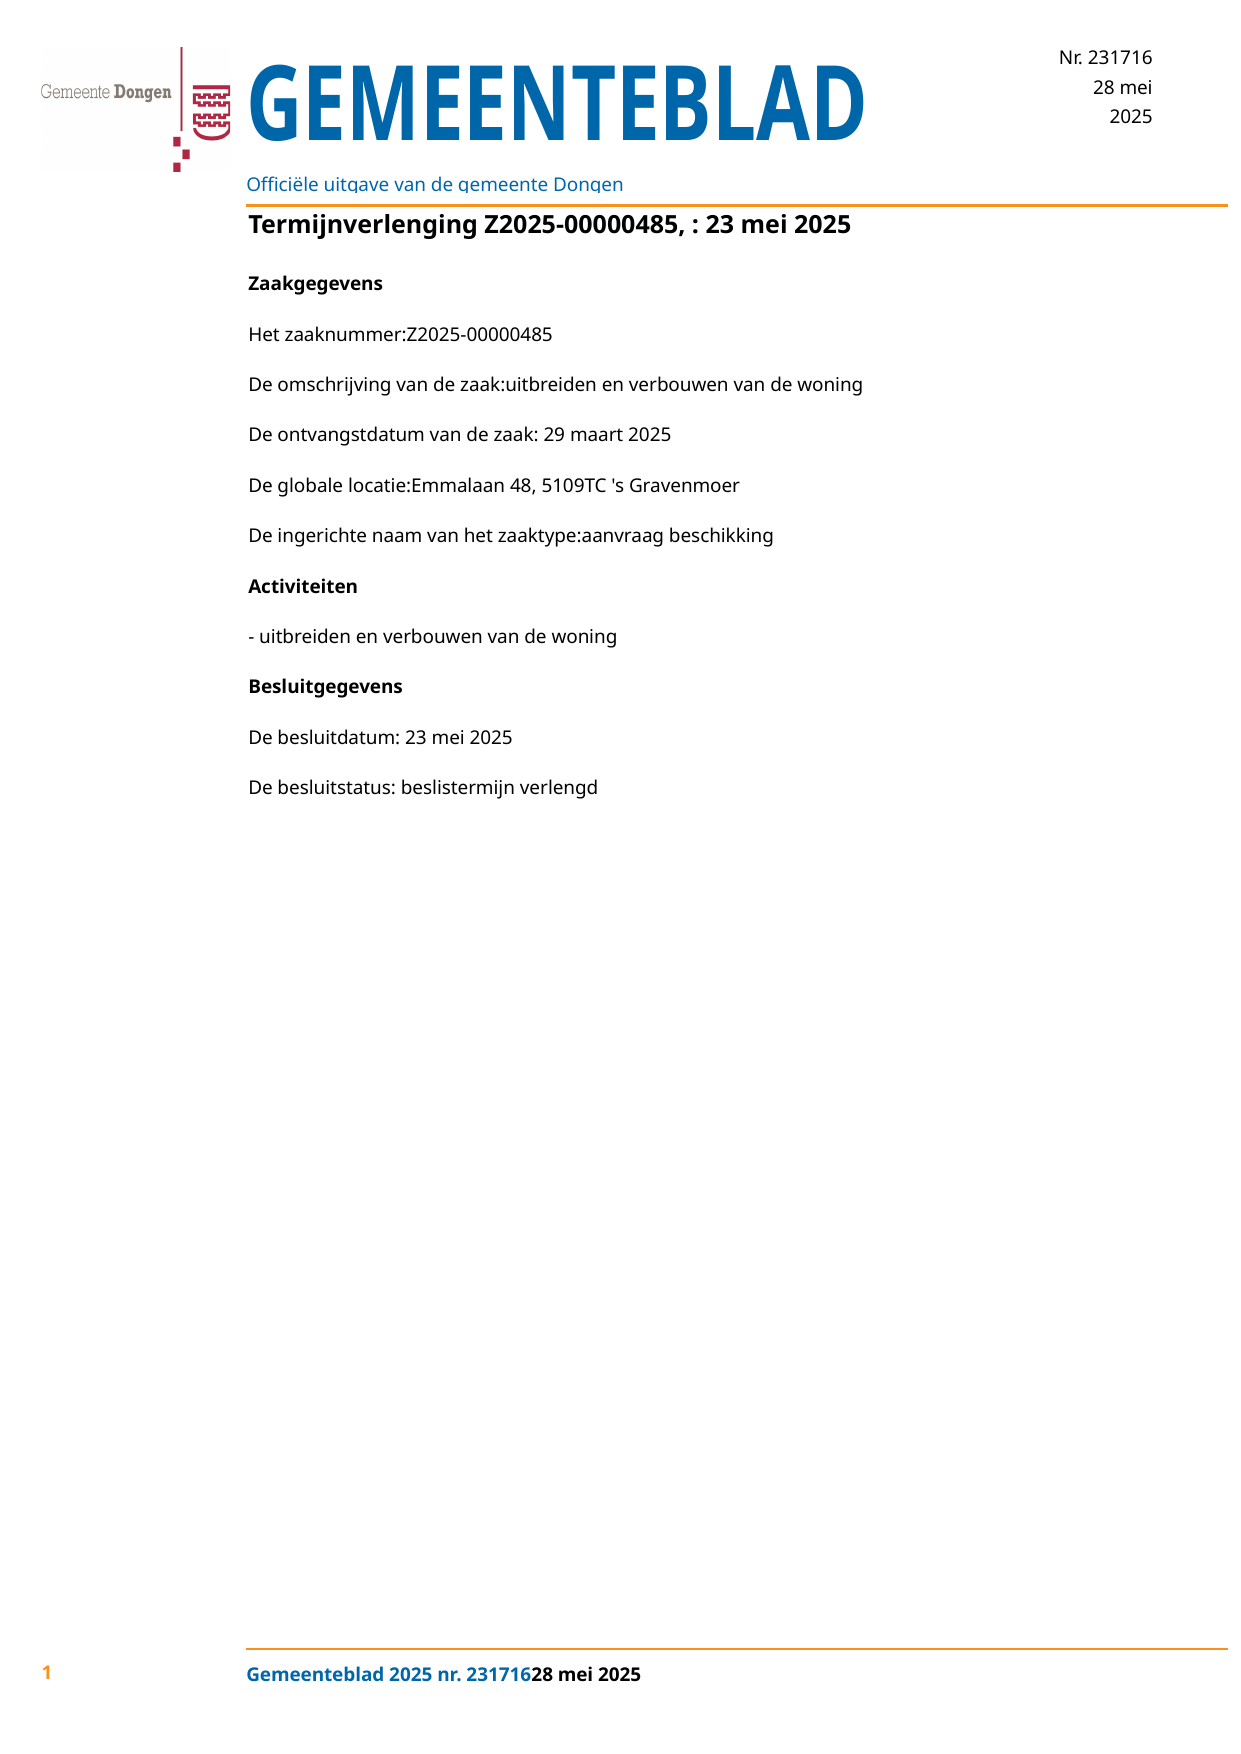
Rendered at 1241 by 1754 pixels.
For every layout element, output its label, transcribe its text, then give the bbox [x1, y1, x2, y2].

text - uitbreiden en verbouwen van de woning [248, 623, 1152, 649]
picture [41, 47, 231, 172]
text De besluitstatus: beslistermijn verlengd [248, 774, 1152, 800]
text De omschrijving van de zaak:uitbreiden en verbouwen van de woning [248, 371, 1152, 397]
text Het zaaknummer:Z2025-00000485 [248, 321, 1152, 346]
text De ingerichte naam van het zaaktype:aanvraag beschikking [248, 522, 1152, 548]
text De ontvangstdatum van de zaak: 29 maart 2025 [248, 422, 1152, 447]
text Activiteiten [248, 573, 1152, 598]
text Besluitgegevens [248, 674, 1152, 699]
text Zaakgegevens [248, 270, 1152, 296]
text De besluitdatum: 23 mei 2025 [248, 724, 1152, 750]
text Termijnverlenging Z2025-00000485, : 23 mei 2025 [248, 207, 1152, 241]
text De globale locatie:Emmalaan 48, 5109TC 's Gravenmoer [248, 472, 1152, 498]
